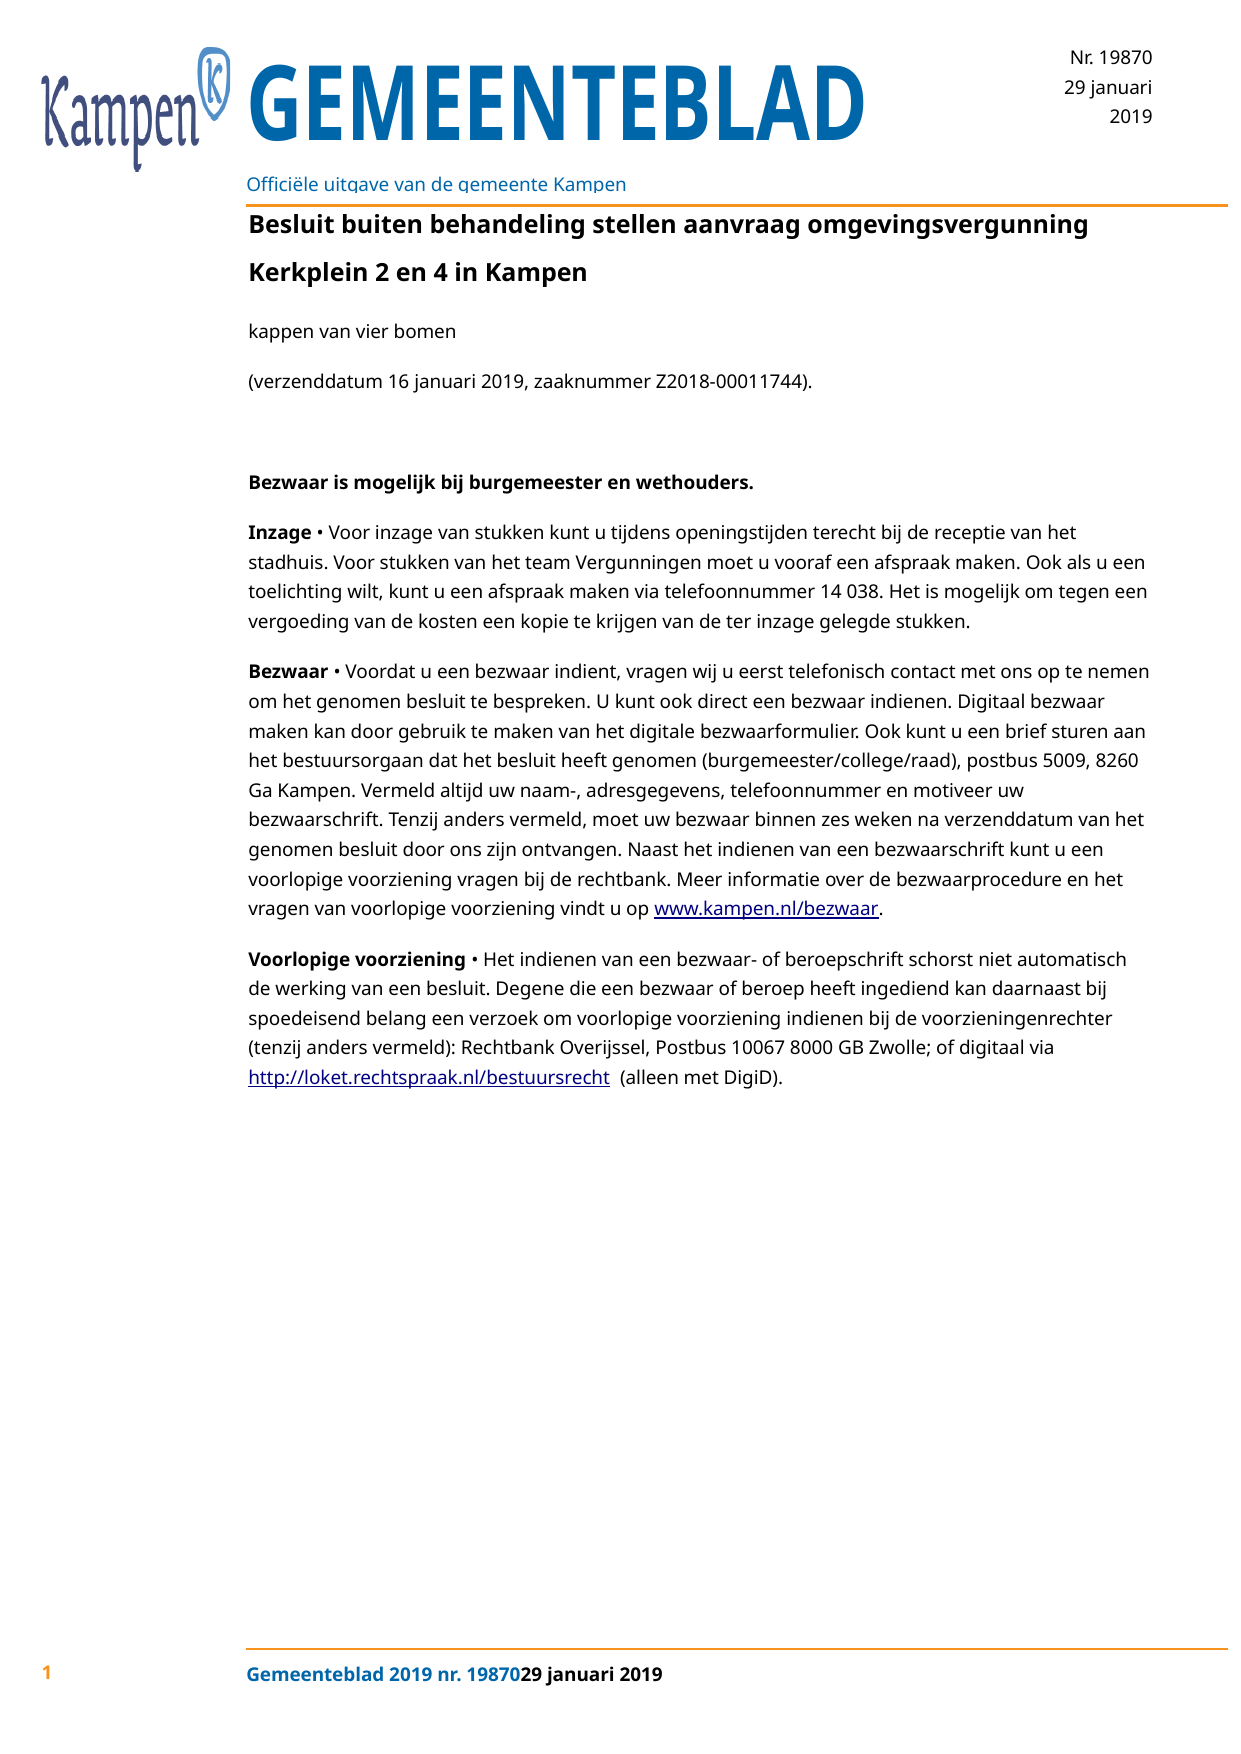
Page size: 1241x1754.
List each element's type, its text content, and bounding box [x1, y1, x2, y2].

text Bezwaar is mogelijk bij burgemeester en wethouders. [248, 469, 1152, 495]
text Besluit buiten behandeling stellen aanvraag omgevingsvergunning Kerkplein 2 en 4 in Kampen [248, 207, 1152, 288]
picture [41, 47, 231, 172]
text kappen van vier bomen [248, 318, 1152, 344]
text (verzenddatum 16 januari 2019, zaaknummer Z2018-00011744). [248, 368, 1152, 394]
text Bezwaar • Voordat u een bezwaar indient, vragen wij u eerst telefonisch contact met ons op te nemen om het genomen besluit te bespreken. U kunt ook direct een bezwaar indienen. Digitaal bezwaar maken kan door gebruik te maken van het digitale bezwaarformulier. Ook kunt u een brief sturen aan het bestuursorgaan dat het besluit heeft genomen (burgemeester/college/raad), postbus 5009, 8260 Ga Kampen. Vermeld altijd uw naam-, adresgegevens, telefoonnummer en motiveer uw bezwaarschrift. Tenzij anders vermeld, moet uw bezwaar binnen zes weken na verzenddatum van het genomen besluit door ons zijn ontvangen. Naast het indienen van een bezwaarschrift kunt u een voorlopige voorziening vragen bij de rechtbank. Meer informatie over de bezwaarprocedure en het vragen van voorlopige voorziening vindt u op www.kampen.nl/bezwaar. [248, 659, 1152, 921]
text Voorlopige voorziening • Het indienen van een bezwaar- of beroepschrift schorst niet automatisch de werking van een besluit. Degene die een bezwaar of beroep heeft ingediend kan daarnaast bij spoedeisend belang een verzoek om voorlopige voorziening indienen bij de voorzieningenrechter (tenzij anders vermeld): Rechtbank Overijssel, Postbus 10067 8000 GB Zwolle; of digitaal via http://loket.rechtspraak.nl/bestuursrecht (alleen met DigiD). [248, 946, 1152, 1090]
text Inzage • Voor inzage van stukken kunt u tijdens openingstijden terecht bij de receptie van het stadhuis. Voor stukken van het team Vergunningen moet u vooraf een afspraak maken. Ook als u een toelichting wilt, kunt u een afspraak maken via telefoonnummer 14 038. Het is mogelijk om tegen een vergoeding van de kosten een kopie te krijgen van de ter inzage gelegde stukken. [248, 519, 1152, 634]
